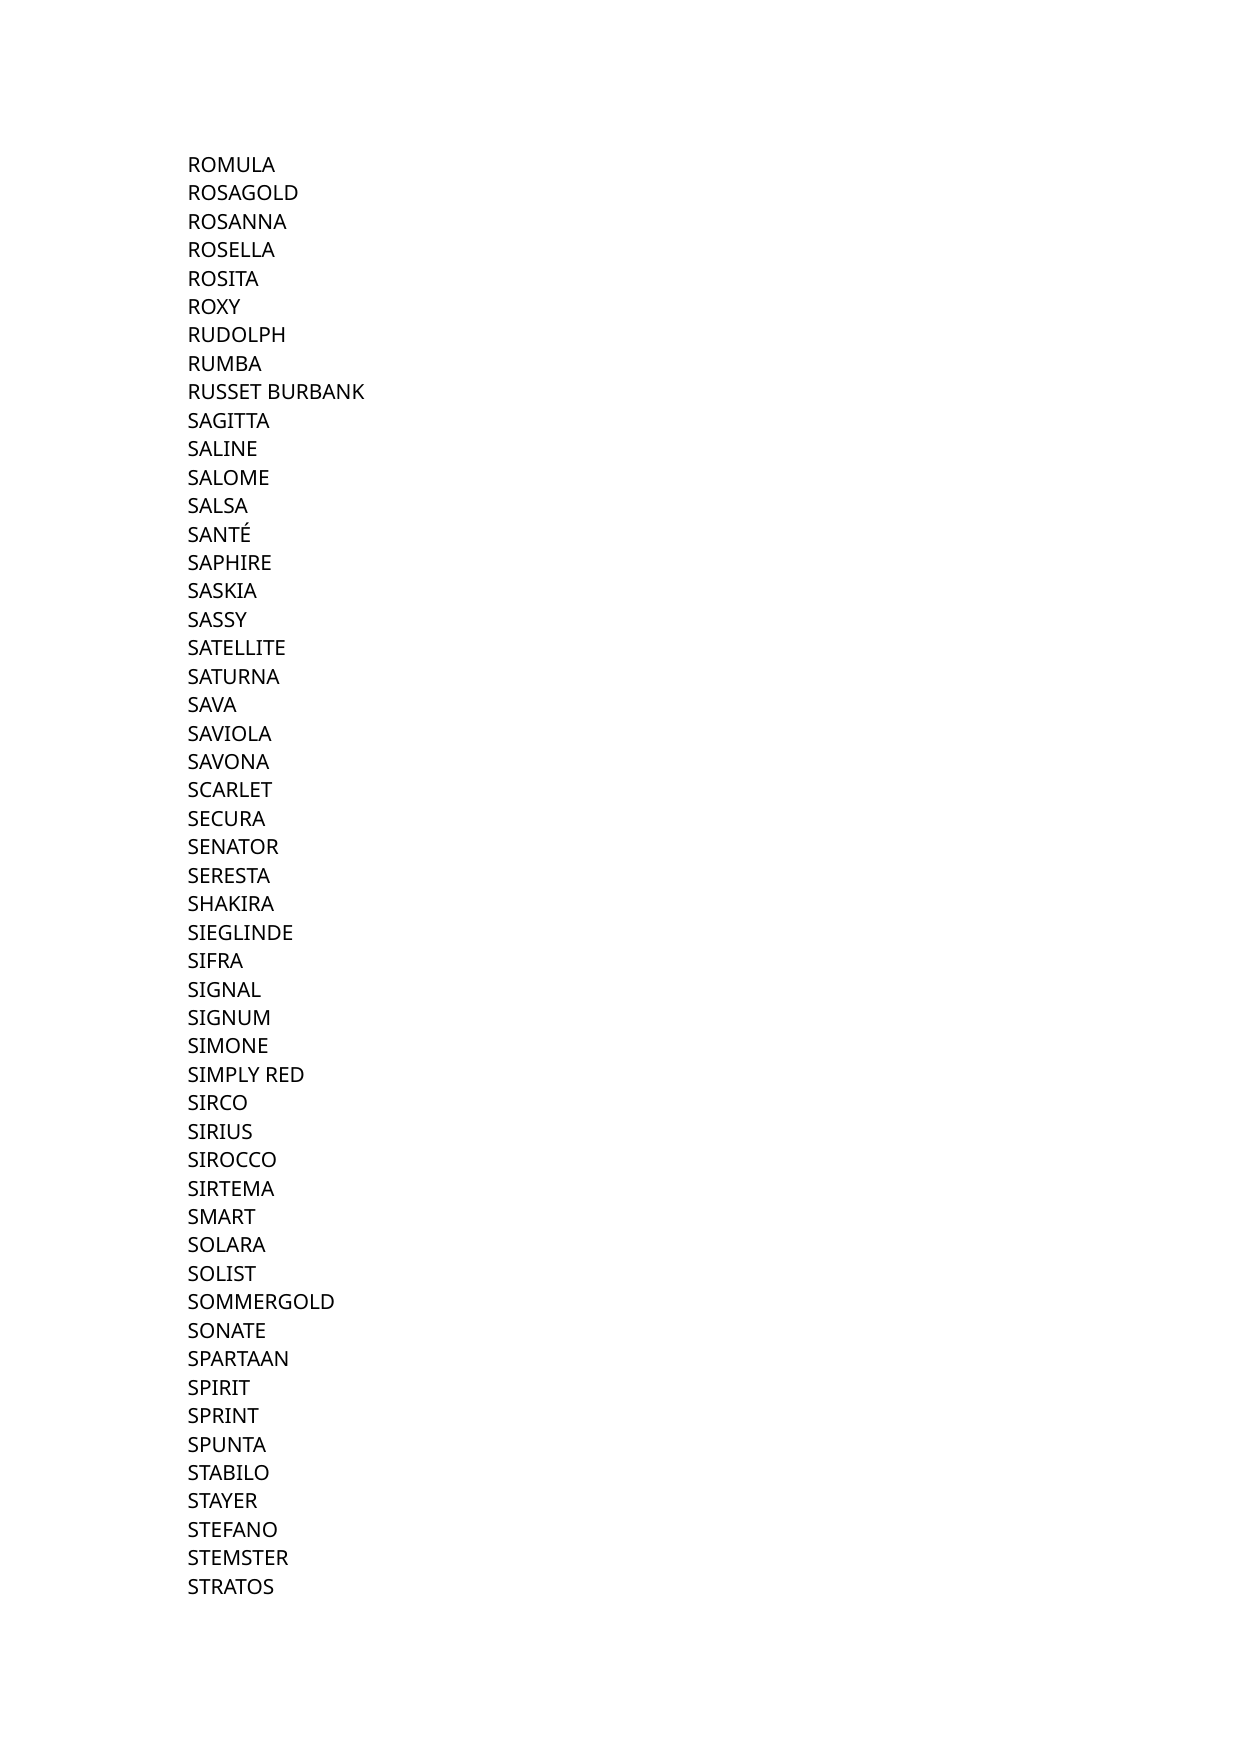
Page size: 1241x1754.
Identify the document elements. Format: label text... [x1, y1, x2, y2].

text RUMBA [187, 349, 1053, 377]
text SCARLET [187, 776, 1053, 804]
text STAYER [187, 1487, 1053, 1515]
text ROMULA [187, 150, 1053, 178]
text SOMMERGOLD [187, 1287, 1053, 1316]
text ROSITA [187, 264, 1053, 292]
text SANTÉ [187, 520, 1053, 548]
text SALOME [187, 463, 1053, 491]
text SALINE [187, 434, 1053, 463]
text SOLIST [187, 1259, 1053, 1287]
text SECURA [187, 804, 1053, 832]
text SASKIA [187, 577, 1053, 605]
text SAPHIRE [187, 548, 1053, 577]
text ROSELLA [187, 235, 1053, 264]
text STEMSTER [187, 1543, 1053, 1572]
text SIGNAL [187, 975, 1053, 1003]
text SAVA [187, 690, 1053, 719]
text SASSY [187, 605, 1053, 633]
text ROXY [187, 292, 1053, 321]
text SPRINT [187, 1401, 1053, 1430]
text SOLARA [187, 1231, 1053, 1259]
text SIEGLINDE [187, 918, 1053, 946]
text SMART [187, 1202, 1053, 1231]
text RUSSET BURBANK [187, 377, 1053, 406]
text STABILO [187, 1458, 1053, 1487]
text SAVIOLA [187, 719, 1053, 747]
text SPIRIT [187, 1373, 1053, 1401]
text SIRIUS [187, 1117, 1053, 1145]
text SPUNTA [187, 1430, 1053, 1458]
text SALSA [187, 491, 1053, 520]
text SIMONE [187, 1032, 1053, 1060]
text SATELLITE [187, 633, 1053, 662]
text SIRCO [187, 1088, 1053, 1117]
text SIFRA [187, 946, 1053, 975]
text SPARTAAN [187, 1344, 1053, 1373]
text SHAKIRA [187, 889, 1053, 918]
text SENATOR [187, 832, 1053, 861]
text RUDOLPH [187, 321, 1053, 349]
text SIRTEMA [187, 1174, 1053, 1202]
text STEFANO [187, 1515, 1053, 1543]
text SIMPLY RED [187, 1060, 1053, 1088]
text ROSANNA [187, 207, 1053, 235]
text SONATE [187, 1316, 1053, 1344]
text SIGNUM [187, 1003, 1053, 1032]
text ROSAGOLD [187, 178, 1053, 207]
text STRATOS [187, 1572, 1053, 1600]
text SAVONA [187, 747, 1053, 776]
text SAGITTA [187, 406, 1053, 434]
text SATURNA [187, 662, 1053, 690]
text SIROCCO [187, 1145, 1053, 1174]
text SERESTA [187, 861, 1053, 889]
